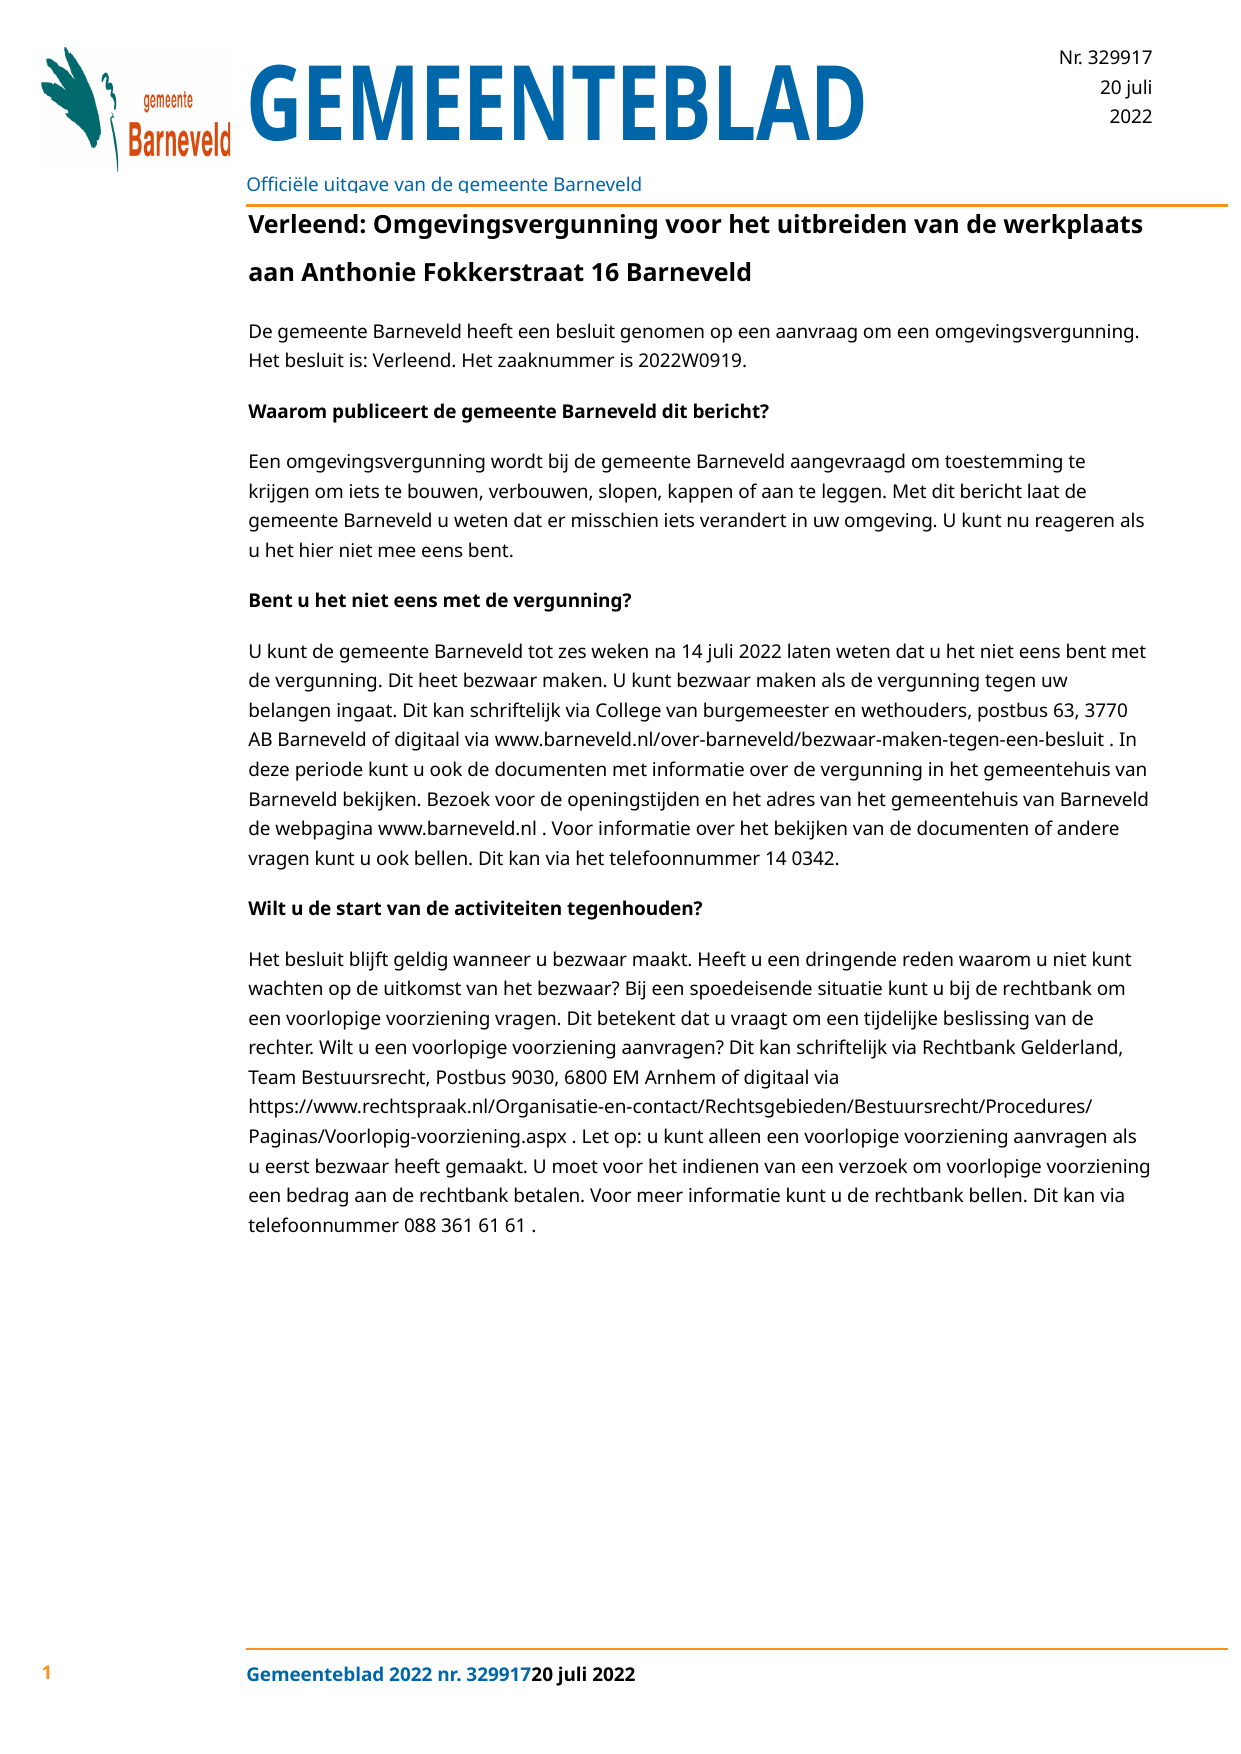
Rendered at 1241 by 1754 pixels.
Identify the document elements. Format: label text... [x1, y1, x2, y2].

text Verleend: Omgevingsvergunning voor het uitbreiden van de werkplaats aan Anthonie Fokkerstraat 16 Barneveld [248, 207, 1152, 288]
text Bent u het niet eens met de vergunning? [248, 587, 1152, 613]
text Het besluit blijft geldig wanneer u bezwaar maakt. Heeft u een dringende reden waarom u niet kunt wachten op de uitkomst van het bezwaar? Bij een spoedeisende situatie kunt u bij de rechtbank om een voorlopige voorziening vragen. Dit betekent dat u vraagt om een tijdelijke beslissing van de rechter. Wilt u een voorlopige voorziening aanvragen? Dit kan schriftelijk via Rechtbank Gelderland, Team Bestuursrecht, Postbus 9030, 6800 EM Arnhem of digitaal via https://www.rechtspraak.nl/Organisatie-en-contact/Rechtsgebieden/Bestuursrecht/Procedures/Paginas/Voorlopig-voorziening.aspx . Let op: u kunt alleen een voorlopige voorziening aanvragen als u eerst bezwaar heeft gemaakt. U moet voor het indienen van een verzoek om voorlopige voorziening een bedrag aan de rechtbank betalen. Voor meer informatie kunt u de rechtbank bellen. Dit kan via telefoonnummer 088 361 61 61 . [248, 946, 1152, 1238]
text De gemeente Barneveld heeft een besluit genomen op een aanvraag om een omgevingsvergunning. Het besluit is: Verleend. Het zaaknummer is 2022W0919. [248, 318, 1152, 373]
text Wilt u de start van de activiteiten tegenhouden? [248, 895, 1152, 921]
picture [41, 47, 231, 172]
text Een omgevingsvergunning wordt bij de gemeente Barneveld aangevraagd om toestemming te krijgen om iets te bouwen, verbouwen, slopen, kappen of aan te leggen. Met dit bericht laat de gemeente Barneveld u weten dat er misschien iets verandert in uw omgeving. U kunt nu reageren als u het hier niet mee eens bent. [248, 448, 1152, 563]
text Waarom publiceert de gemeente Barneveld dit bericht? [248, 398, 1152, 424]
text U kunt de gemeente Barneveld tot zes weken na 14 juli 2022 laten weten dat u het niet eens bent met de vergunning. Dit heet bezwaar maken. U kunt bezwaar maken als de vergunning tegen uw belangen ingaat. Dit kan schriftelijk via College van burgemeester en wethouders, postbus 63, 3770 AB Barneveld of digitaal via www.barneveld.nl/over-barneveld/bezwaar-maken-tegen-een-besluit . In deze periode kunt u ook de documenten met informatie over de vergunning in het gemeentehuis van Barneveld bekijken. Bezoek voor de openingstijden en het adres van het gemeentehuis van Barneveld de webpagina www.barneveld.nl . Voor informatie over het bekijken van de documenten of andere vragen kunt u ook bellen. Dit kan via het telefoonnummer 14 0342. [248, 638, 1152, 871]
